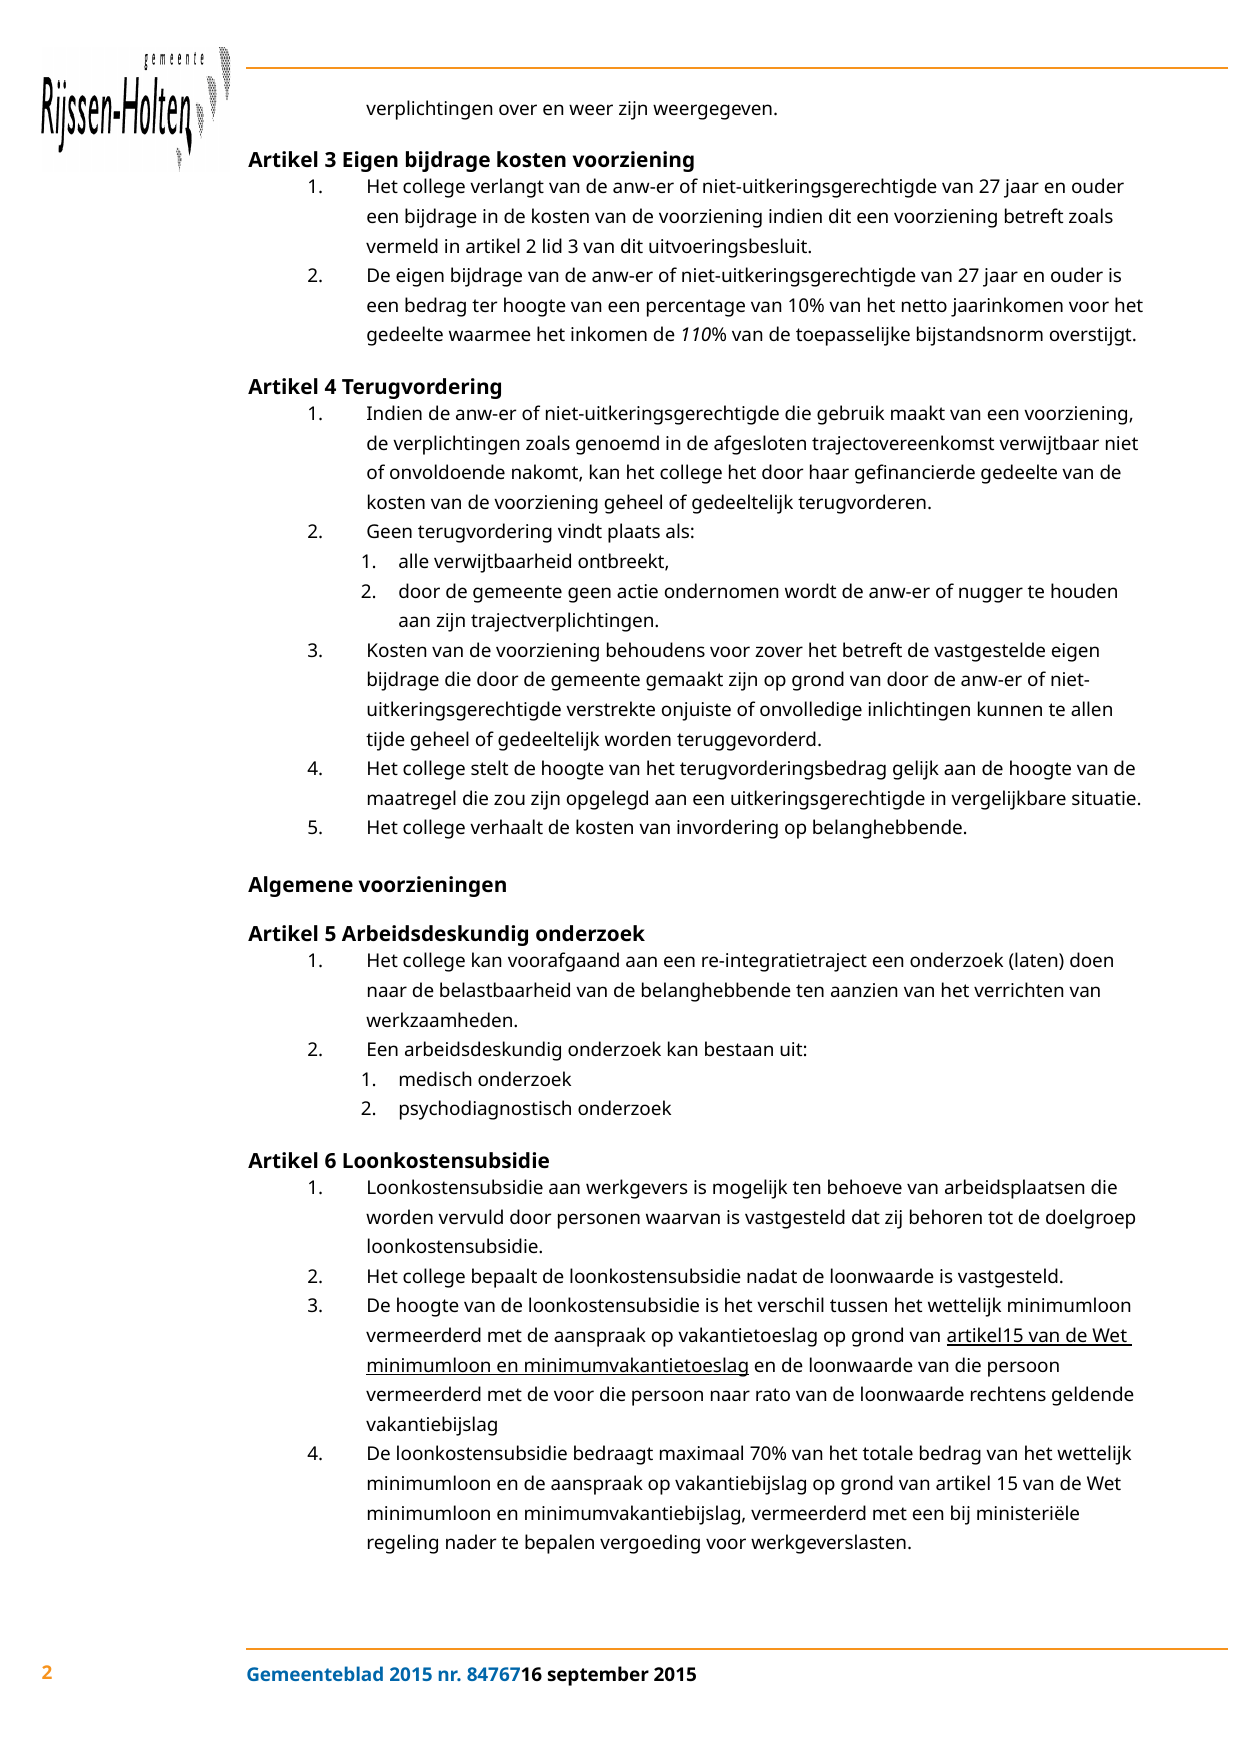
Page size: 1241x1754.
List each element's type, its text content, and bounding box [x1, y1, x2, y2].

list Geen terugvordering vindt plaats als: [307, 519, 1152, 544]
list door de gemeente geen actie ondernomen wordt de anw-er of nugger te houden aan zijn trajectverplichtingen. [361, 578, 1152, 633]
text Artikel 4 Terugvordering [248, 372, 1152, 400]
list alle verwijtbaarheid ontbreekt, [361, 548, 1152, 574]
list psychodiagnostisch onderzoek [361, 1096, 1152, 1121]
list medisch onderzoek [361, 1066, 1152, 1092]
list Het college bepaalt de loonkostensubsidie nadat de loonwaarde is vastgesteld. [307, 1263, 1152, 1289]
list Kosten van de voorziening behoudens voor zover het betreft de vastgestelde eigen bijdrage die door de gemeente gemaakt zijn op grond van door de anw-er of niet-uitkeringsgerechtigde verstrekte onjuiste of onvolledige inlichtingen kunnen te allen tijde geheel of gedeeltelijk worden teruggevorderd. [307, 637, 1152, 752]
text Artikel 5 Arbeidsdeskundig onderzoek [248, 919, 1152, 948]
text Artikel 3 Eigen bijdrage kosten voorziening [248, 145, 1152, 174]
list verplichtingen over en weer zijn weergegeven. [307, 95, 1152, 121]
list De loonkostensubsidie bedraagt maximaal 70% van het totale bedrag van het wettelijk minimumloon en de aanspraak op vakantiebijslag op grond van artikel 15 van de Wet minimumloon en minimumvakantiebijslag, vermeerderd met een bij ministeriële regeling nader te bepalen vergoeding voor werkgeverslasten. [307, 1441, 1152, 1555]
list De hoogte van de loonkostensubsidie is het verschil tussen het wettelijk minimumloon vermeerderd met de aanspraak op vakantietoeslag op grond van artikel15 van de Wet minimumloon en minimumvakantietoeslag en de loonwaarde van die persoon vermeerderd met de voor die persoon naar rato van de loonwaarde rechtens geldende vakantiebijslag [307, 1293, 1152, 1437]
list Een arbeidsdeskundig onderzoek kan bestaan uit: [307, 1036, 1152, 1062]
list Het college stelt de hoogte van het terugvorderingsbedrag gelijk aan de hoogte van de maatregel die zou zijn opgelegd aan een uitkeringsgerechtigde in vergelijkbare situatie. [307, 755, 1152, 811]
list Het college verhaalt de kosten van invordering op belanghebbende. [307, 814, 1152, 840]
text Algemene voorzieningen [248, 870, 1152, 898]
list Loonkostensubsidie aan werkgevers is mogelijk ten behoeve van arbeidsplaatsen die worden vervuld door personen waarvan is vastgesteld dat zij behoren tot de doelgroep loonkostensubsidie. [307, 1174, 1152, 1259]
picture [41, 47, 231, 172]
list Het college verlangt van de anw-er of niet-uitkeringsgerechtigde van 27 jaar en ouder een bijdrage in de kosten van de voorziening indien dit een voorziening betreft zoals vermeld in artikel 2 lid 3 van dit uitvoeringsbesluit. [307, 174, 1152, 258]
list Indien de anw-er of niet-uitkeringsgerechtigde die gebruik maakt van een voorziening, de verplichtingen zoals genoemd in de afgesloten trajectovereenkomst verwijtbaar niet of onvoldoende nakomt, kan het college het door haar gefinancierde gedeelte van de kosten van de voorziening geheel of gedeeltelijk terugvorderen. [307, 400, 1152, 515]
text Artikel 6 Loonkostensubsidie [248, 1146, 1152, 1174]
list Het college kan voorafgaand aan een re-integratietraject een onderzoek (laten) doen naar de belastbaarheid van de belanghebbende ten aanzien van het verrichten van werkzaamheden. [307, 948, 1152, 1032]
list De eigen bijdrage van de anw-er of niet-uitkeringsgerechtigde van 27 jaar en ouder is een bedrag ter hoogte van een percentage van 10% van het netto jaarinkomen voor het gedeelte waarmee het inkomen de 110% van de toepasselijke bijstandsnorm overstijgt. [307, 262, 1152, 347]
